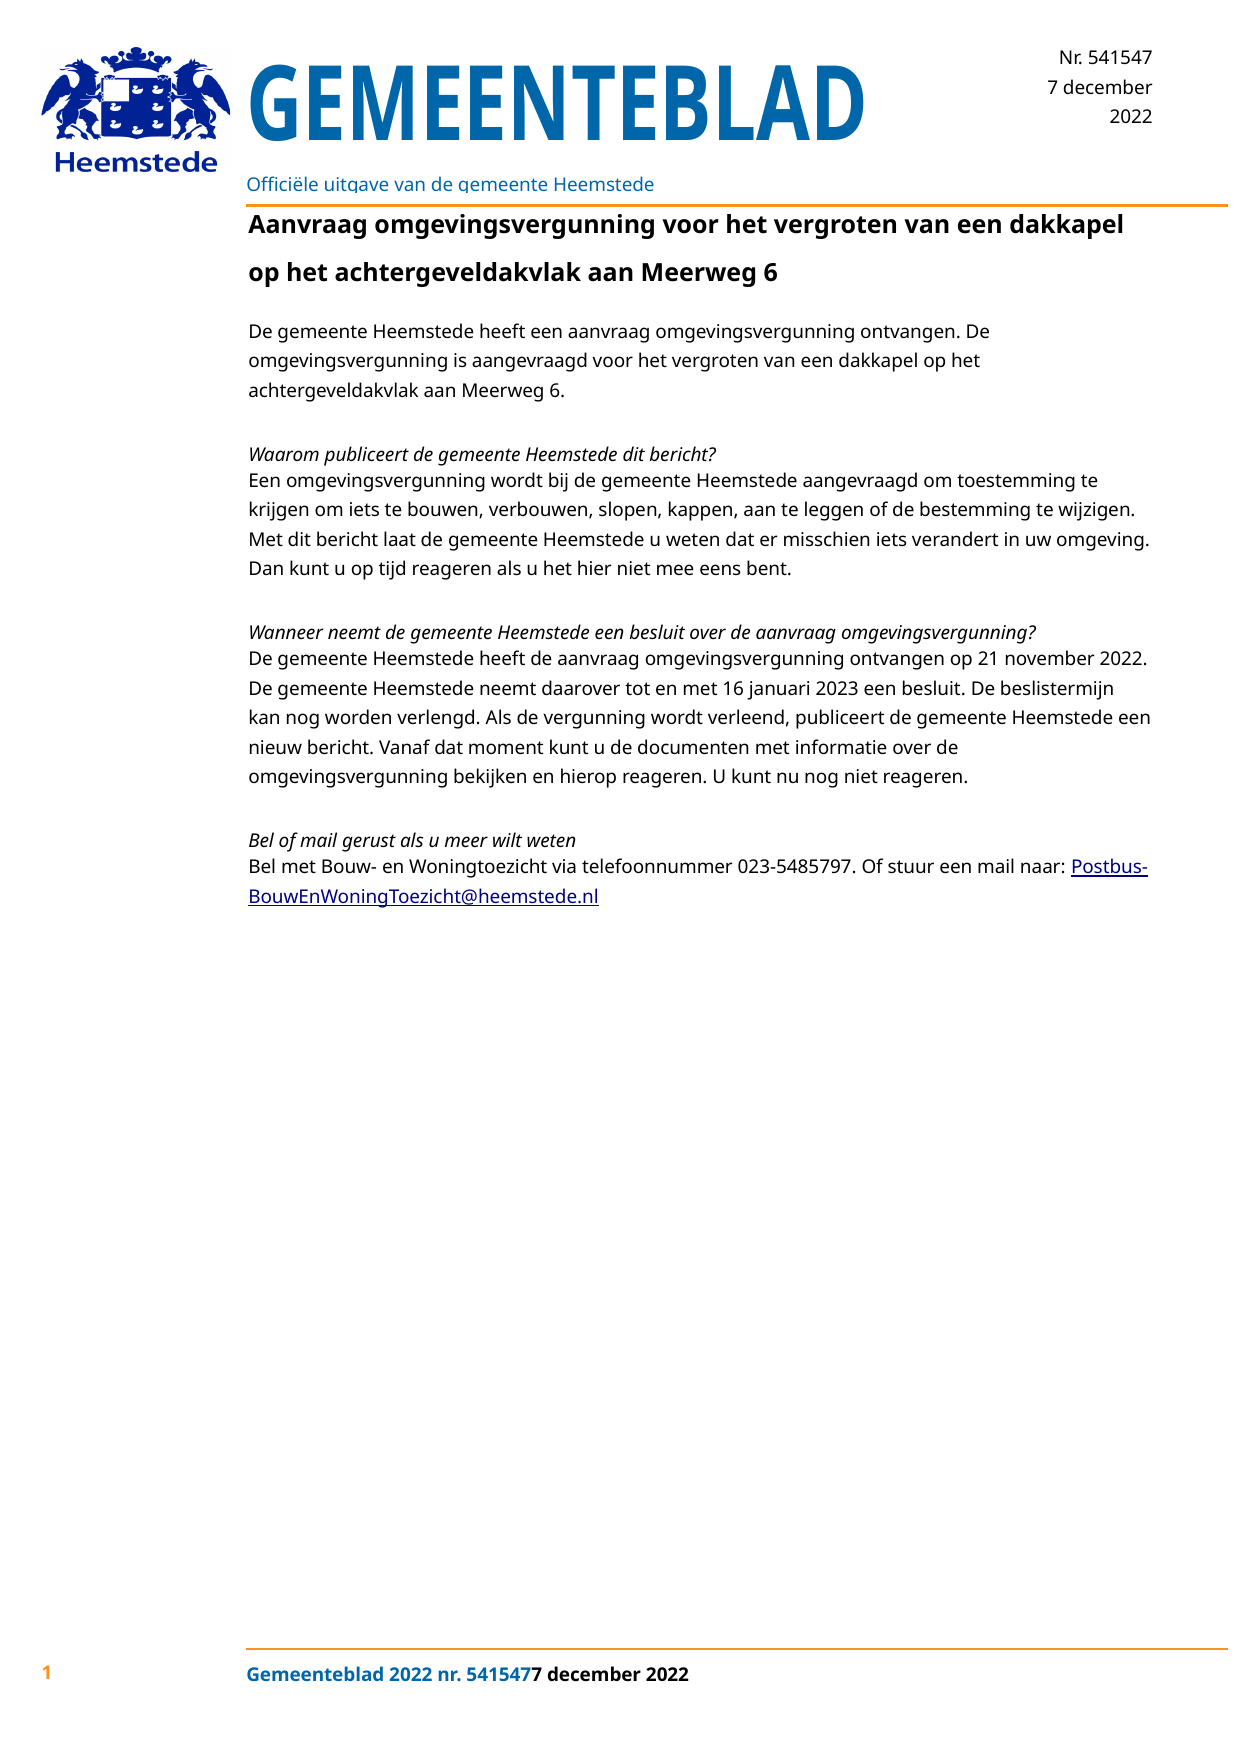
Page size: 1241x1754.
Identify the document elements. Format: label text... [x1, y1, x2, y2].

text De gemeente Heemstede heeft de aanvraag omgevingsvergunning ontvangen op 21 november 2022. De gemeente Heemstede neemt daarover tot en met 16 januari 2023 een besluit. De beslistermijn kan nog worden verlengd. Als de vergunning wordt verleend, publiceert de gemeente Heemstede een nieuw bericht. Vanaf dat moment kunt u de documenten met informatie over de omgevingsvergunning bekijken en hierop reageren. U kunt nu nog niet reageren. [248, 645, 1152, 789]
text Bel of mail gerust als u meer wilt weten [248, 827, 1152, 853]
picture [41, 47, 231, 172]
text De gemeente Heemstede heeft een aanvraag omgevingsvergunning ontvangen. De omgevingsvergunning is aangevraagd voor het vergroten van een dakkapel op het achtergeveldakvlak aan Meerweg 6. [248, 318, 1152, 403]
text Een omgevingsvergunning wordt bij de gemeente Heemstede aangevraagd om toestemming te krijgen om iets te bouwen, verbouwen, slopen, kappen, aan te leggen of de bestemming te wijzigen. Met dit bericht laat de gemeente Heemstede u weten dat er misschien iets verandert in uw omgeving. Dan kunt u op tijd reageren als u het hier niet mee eens bent. [248, 467, 1152, 581]
text Waarom publiceert de gemeente Heemstede dit bericht? [248, 441, 1152, 467]
text Wanneer neemt de gemeente Heemstede een besluit over de aanvraag omgevingsvergunning? [248, 619, 1152, 645]
text Aanvraag omgevingsvergunning voor het vergroten van een dakkapel op het achtergeveldakvlak aan Meerweg 6 [248, 207, 1152, 288]
text Bel met Bouw- en Woningtoezicht via telefoonnummer 023-5485797. Of stuur een mail naar: Postbus-BouwEnWoningToezicht@heemstede.nl [248, 853, 1152, 908]
